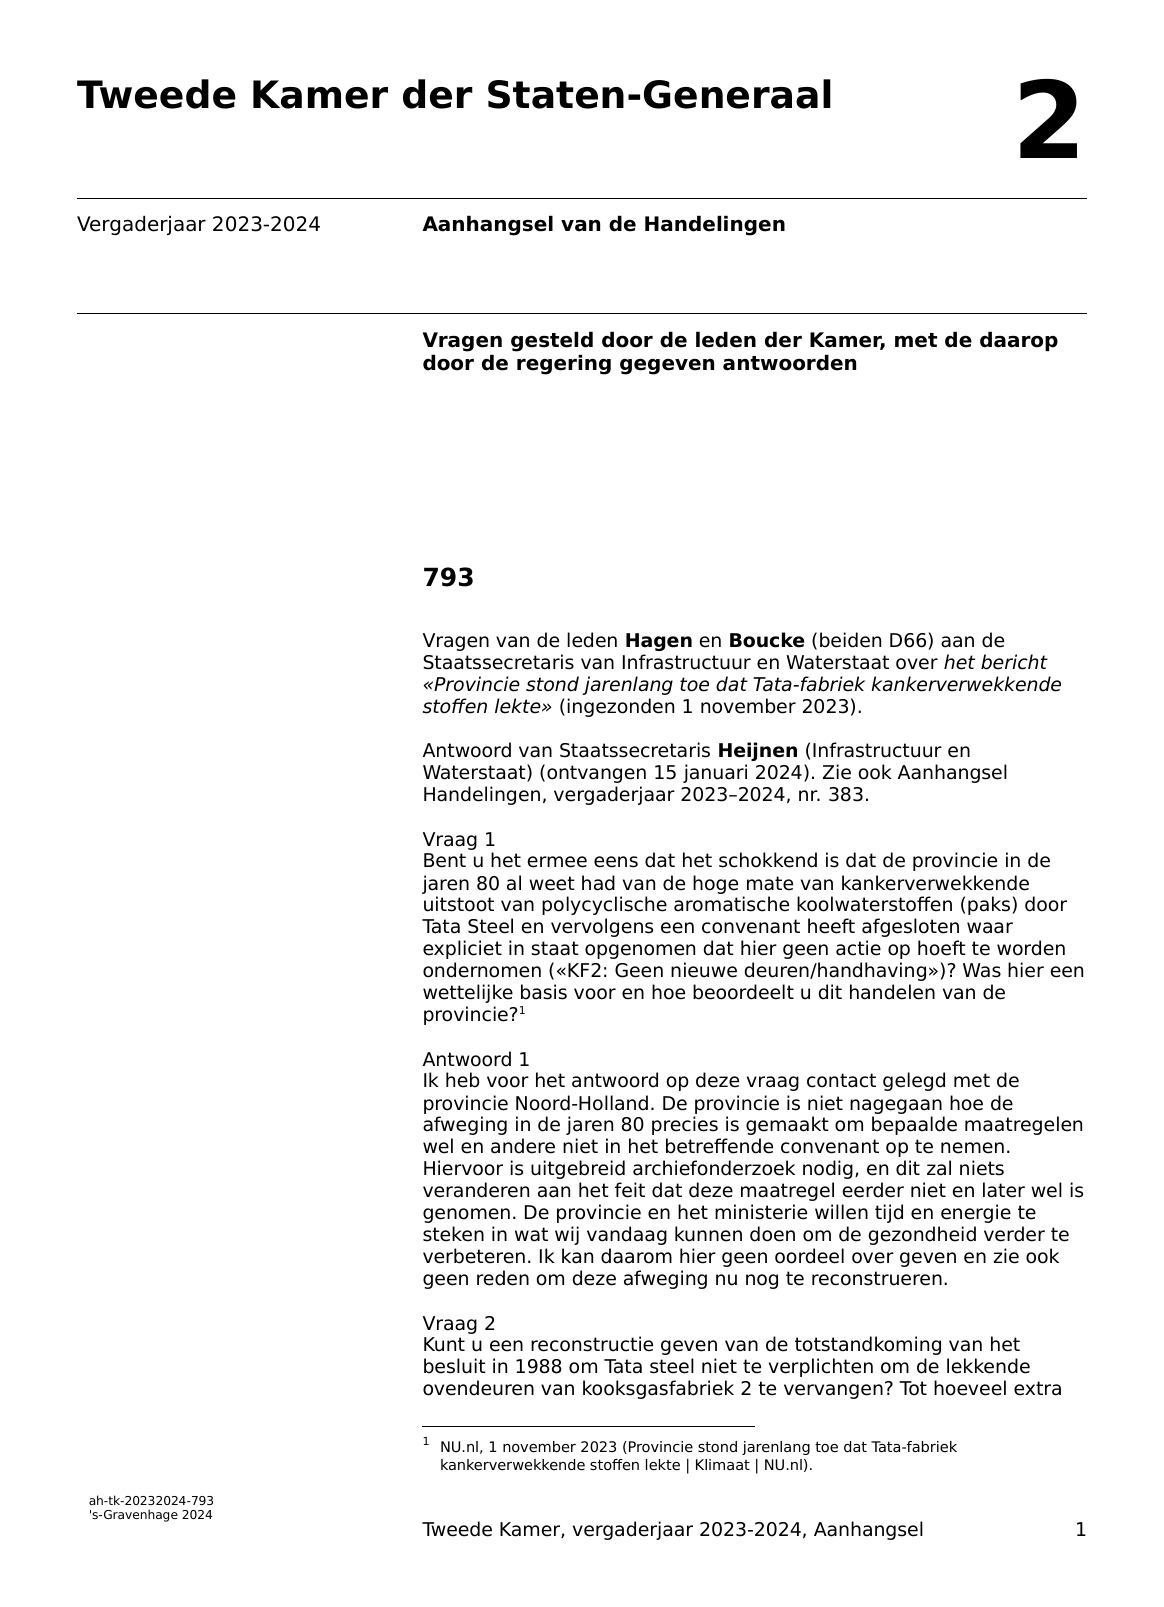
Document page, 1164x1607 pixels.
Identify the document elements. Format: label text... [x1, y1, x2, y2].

table_cell Vragen gesteld door de leden der Kamer, met de daarop door de regering gegeven antwoorden [422, 314, 1087, 375]
text Vragen van de leden Hagen en Boucke (beiden D66) aan de Staatssecretaris van Infrastructuur en Waterstaat over het bericht «Provincie stond jarenlang toe dat Tata-fabriek kankerverwekkende stoffen lekte» (ingezonden 1 november 2023). [422, 630, 1087, 718]
table_header 2 [886, 59, 1087, 198]
text Antwoord van Staatssecretaris Heijnen (Infrastructuur en Waterstaat) (ontvangen 15 januari 2024). Zie ook Aanhangsel Handelingen, vergaderjaar 2023–2024, nr. 383. [422, 740, 1087, 806]
text 793 [422, 563, 1087, 592]
text Vraag 1 [422, 828, 1087, 850]
table_cell Aanhangsel van de Handelingen [422, 199, 1087, 313]
text ah-tk-20232024-793 [88, 1494, 323, 1508]
table_cell [77, 314, 422, 375]
text NU.nl, 1 november 2023 (Provincie stond jarenlang toe dat Tata-fabriek kankerverwekkende stoffen lekte | Klimaat | NU.nl). [422, 1435, 1087, 1474]
text 's-Gravenhage 2024 [88, 1508, 323, 1522]
text Vraag 2 [422, 1312, 1087, 1334]
table_header Tweede Kamer der Staten-Generaal [77, 59, 886, 198]
table_cell Vergaderjaar 2023-2024 [77, 199, 422, 313]
text Ik heb voor het antwoord op deze vraag contact gelegd met de provincie Noord-Holland. De provincie is niet nagegaan hoe de afweging in de jaren 80 precies is gemaakt om bepaalde maatregelen wel en andere niet in het betreffende convenant op te nemen. Hiervoor is uitgebreid archiefonderzoek nodig, en dit zal niets veranderen aan het feit dat deze maatregel eerder niet en later wel is genomen. De provincie en het ministerie willen tijd en energie te steken in wat wij vandaag kunnen doen om de gezondheid verder te verbeteren. Ik kan daarom hier geen oordeel over geven en zie ook geen reden om deze afweging nu nog te reconstrueren. [422, 1070, 1087, 1290]
text Bent u het ermee eens dat het schokkend is dat de provincie in de jaren 80 al weet had van de hoge mate van kankerverwekkende uitstoot van po­ly­cy­cli­sche aro­ma­ti­sche kool­wa­ter­stoffen (paks) door Tata Steel en vervolgens een convenant heeft afgesloten waar expliciet in staat opgenomen dat hier geen actie op hoeft te worden ondernomen («KF2: Geen nieuwe deuren/handhaving»)? Was hier een wettelijke basis voor en hoe beoordeelt u dit handelen van de provincie? [422, 850, 1087, 1026]
text Antwoord 1 [422, 1048, 1087, 1070]
text Kunt u een reconstructie geven van de totstandkoming van het besluit in 1988 om Tata steel niet te verplichten om de lekkende ovendeuren van kooksgasfabriek 2 te vervangen? Tot hoeveel extra [422, 1334, 1087, 1400]
